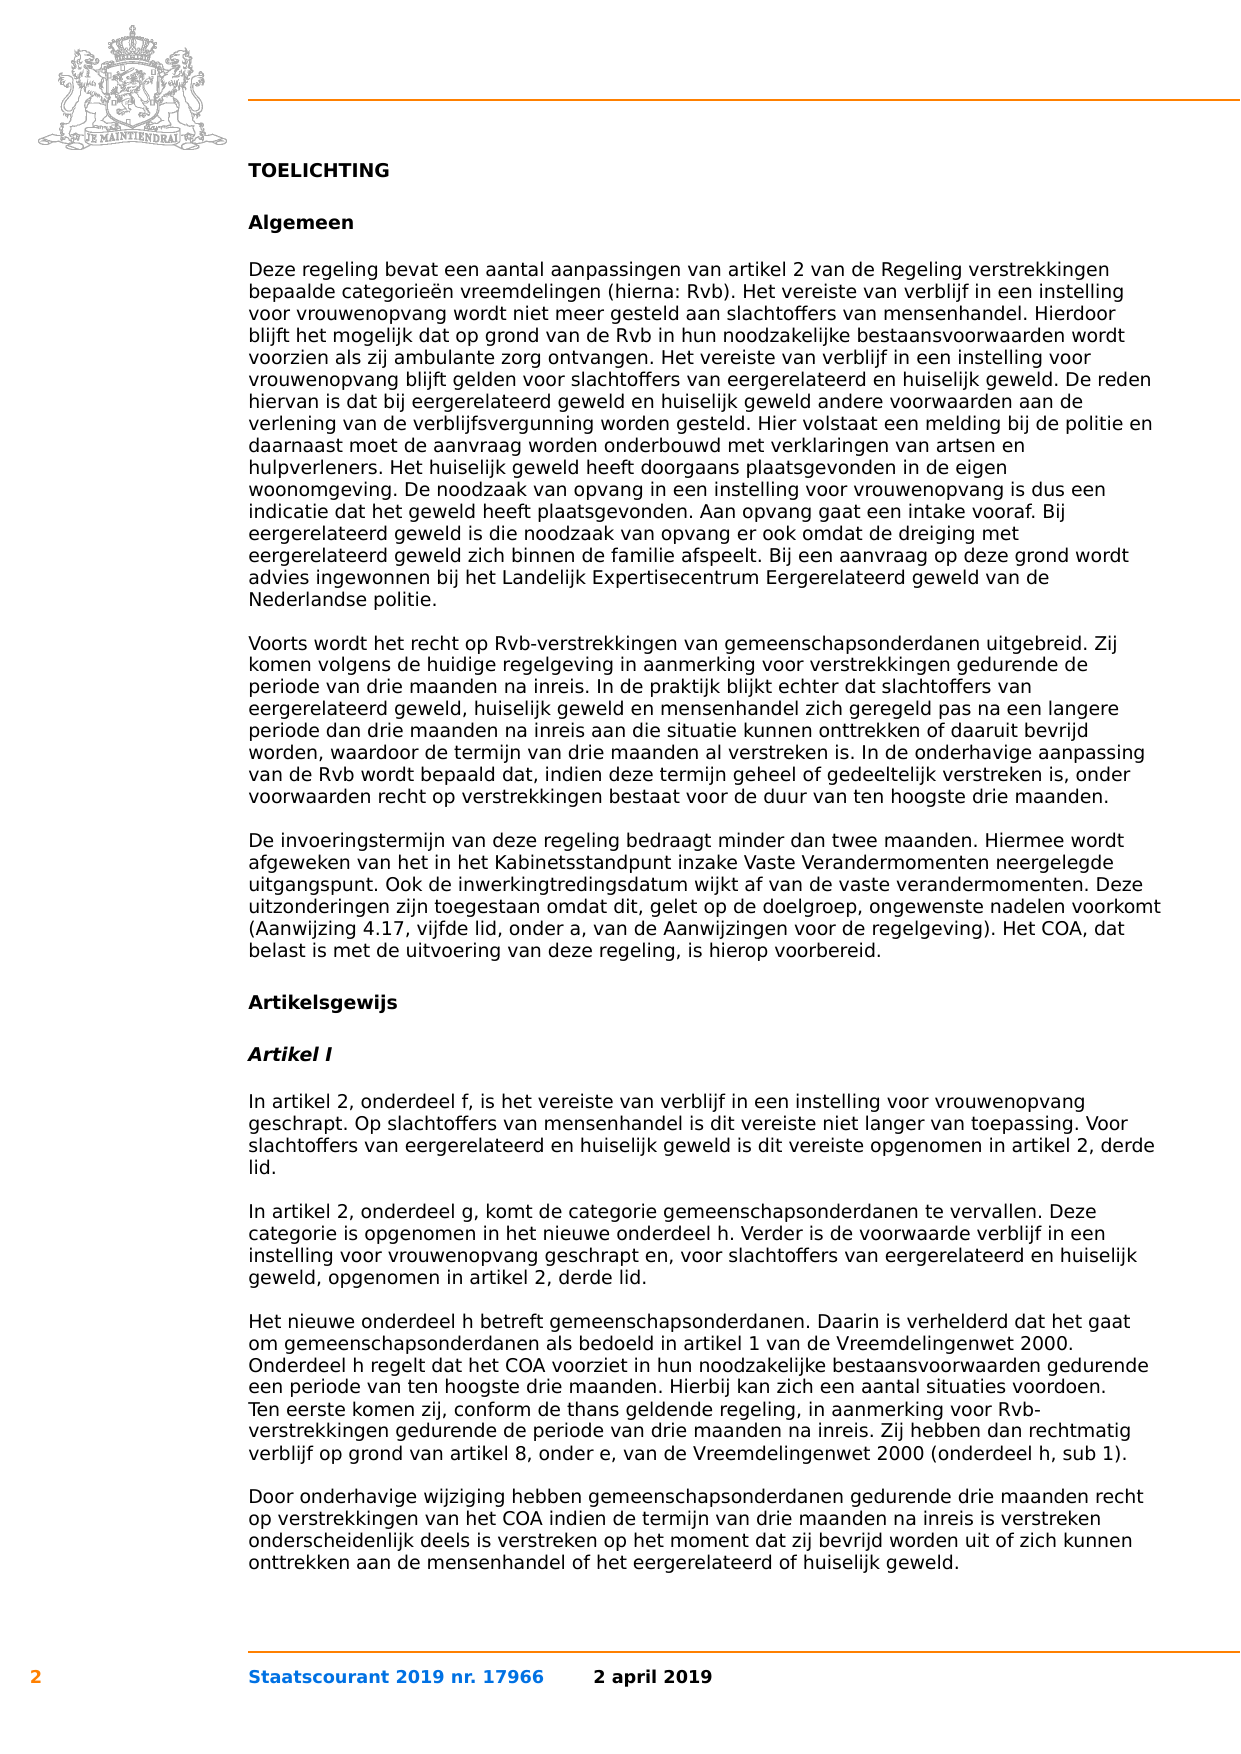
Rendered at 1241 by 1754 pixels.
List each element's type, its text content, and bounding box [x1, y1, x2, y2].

text In artikel 2, onderdeel f, is het vereiste van verblijf in een instelling voor vrouwenopvang geschrapt. Op slachtoffers van mensenhandel is dit vereiste niet langer van toepassing. Voor slachtoffers van eergerelateerd en huiselijk geweld is dit vereiste opgenomen in artikel 2, derde lid. [248, 1091, 1163, 1179]
text De invoeringstermijn van deze regeling bedraagt minder dan twee maanden. Hiermee wordt afgeweken van het in het Kabinetsstandpunt inzake Vaste Verandermomenten neergelegde uitgangspunt. Ook de inwerkingtredingsdatum wijkt af van de vaste verandermomenten. Deze uitzonderingen zijn toegestaan omdat dit, gelet op de doelgroep, ongewenste nadelen voorkomt (Aanwijzing 4.17, vijfde lid, onder a, van de Aanwijzingen voor de regelgeving). Het COA, dat belast is met de uitvoering van deze regeling, is hierop voorbereid. [248, 830, 1163, 962]
text Ten eerste komen zij, conform de thans geldende regeling, in aanmerking voor Rvb-verstrekkingen gedurende de periode van drie maanden na inreis. Zij hebben dan rechtmatig verblijf op grond van artikel 8, onder e, van de Vreemdelingenwet 2000 (onderdeel h, sub 1). [248, 1398, 1163, 1464]
text Voorts wordt het recht op Rvb-verstrekkingen van gemeenschapsonderdanen uitgebreid. Zij komen volgens de huidige regelgeving in aanmerking voor verstrekkingen gedurende de periode van drie maanden na inreis. In de praktijk blijkt echter dat slachtoffers van eergerelateerd geweld, huiselijk geweld en mensenhandel zich geregeld pas na een langere periode dan drie maanden na inreis aan die situatie kunnen onttrekken of daaruit bevrijd worden, waardoor de termijn van drie maanden al verstreken is. In de onderhavige aanpassing van de Rvb wordt bepaald dat, indien deze termijn geheel of gedeeltelijk verstreken is, onder voorwaarden recht op verstrekkingen bestaat voor de duur van ten hoogste drie maanden. [248, 632, 1163, 808]
text In artikel 2, onderdeel g, komt de categorie gemeenschapsonderdanen te vervallen. Deze categorie is opgenomen in het nieuwe onderdeel h. Verder is de voorwaarde verblijf in een instelling voor vrouwenopvang geschrapt en, voor slachtoffers van eergerelateerd en huiselijk geweld, opgenomen in artikel 2, derde lid. [248, 1201, 1163, 1289]
subtitle TOELICHTING [248, 160, 1163, 182]
text Door onderhavige wijziging hebben gemeenschapsonderdanen gedurende drie maanden recht op verstrekkingen van het COA indien de termijn van drie maanden na inreis is verstreken onderscheidenlijk deels is verstreken op het moment dat zij bevrijd worden uit of zich kunnen onttrekken aan de mensenhandel of het eergerelateerd of huiselijk geweld. [248, 1486, 1163, 1574]
text Deze regeling bevat een aantal aanpassingen van artikel 2 van de Regeling verstrekkingen bepaalde categorieën vreemdelingen (hierna: Rvb). Het vereiste van verblijf in een instelling voor vrouwenopvang wordt niet meer gesteld aan slachtoffers van mensenhandel. Hierdoor blijft het mogelijk dat op grond van de Rvb in hun noodzakelijke bestaansvoorwaarden wordt voorzien als zij ambulante zorg ontvangen. Het vereiste van verblijf in een instelling voor vrouwenopvang blijft gelden voor slachtoffers van eergerelateerd en huiselijk geweld. De reden hiervan is dat bij eergerelateerd geweld en huiselijk geweld andere voorwaarden aan de verlening van de verblijfsvergunning worden gesteld. Hier volstaat een melding bij de politie en daarnaast moet de aanvraag worden onderbouwd met verklaringen van artsen en hulpverleners. Het huiselijk geweld heeft doorgaans plaatsgevonden in de eigen woonomgeving. De noodzaak van opvang in een instelling voor vrouwenopvang is dus een indicatie dat het geweld heeft plaatsgevonden. Aan opvang gaat een intake vooraf. Bij eergerelateerd geweld is die noodzaak van opvang er ook omdat de dreiging met eergerelateerd geweld zich binnen de familie afspeelt. Bij een aanvraag op deze grond wordt advies ingewonnen bij het Landelijk Expertisecentrum Eergerelateerd geweld van de Nederlandse politie. [248, 259, 1163, 611]
picture [38, 25, 227, 150]
text Het nieuwe onderdeel h betreft gemeenschapsonderdanen. Daarin is verhelderd dat het gaat om gemeenschapsonderdanen als bedoeld in artikel 1 van de Vreemdelingenwet 2000. Onderdeel h regelt dat het COA voorziet in hun noodzakelijke bestaansvoorwaarden gedurende een periode van ten hoogste drie maanden. Hierbij kan zich een aantal situaties voordoen. [248, 1311, 1163, 1398]
subtitle Algemeen [248, 212, 1163, 234]
subtitle Artikelsgewijs [248, 992, 1163, 1014]
subtitle Artikel I [248, 1044, 1163, 1066]
